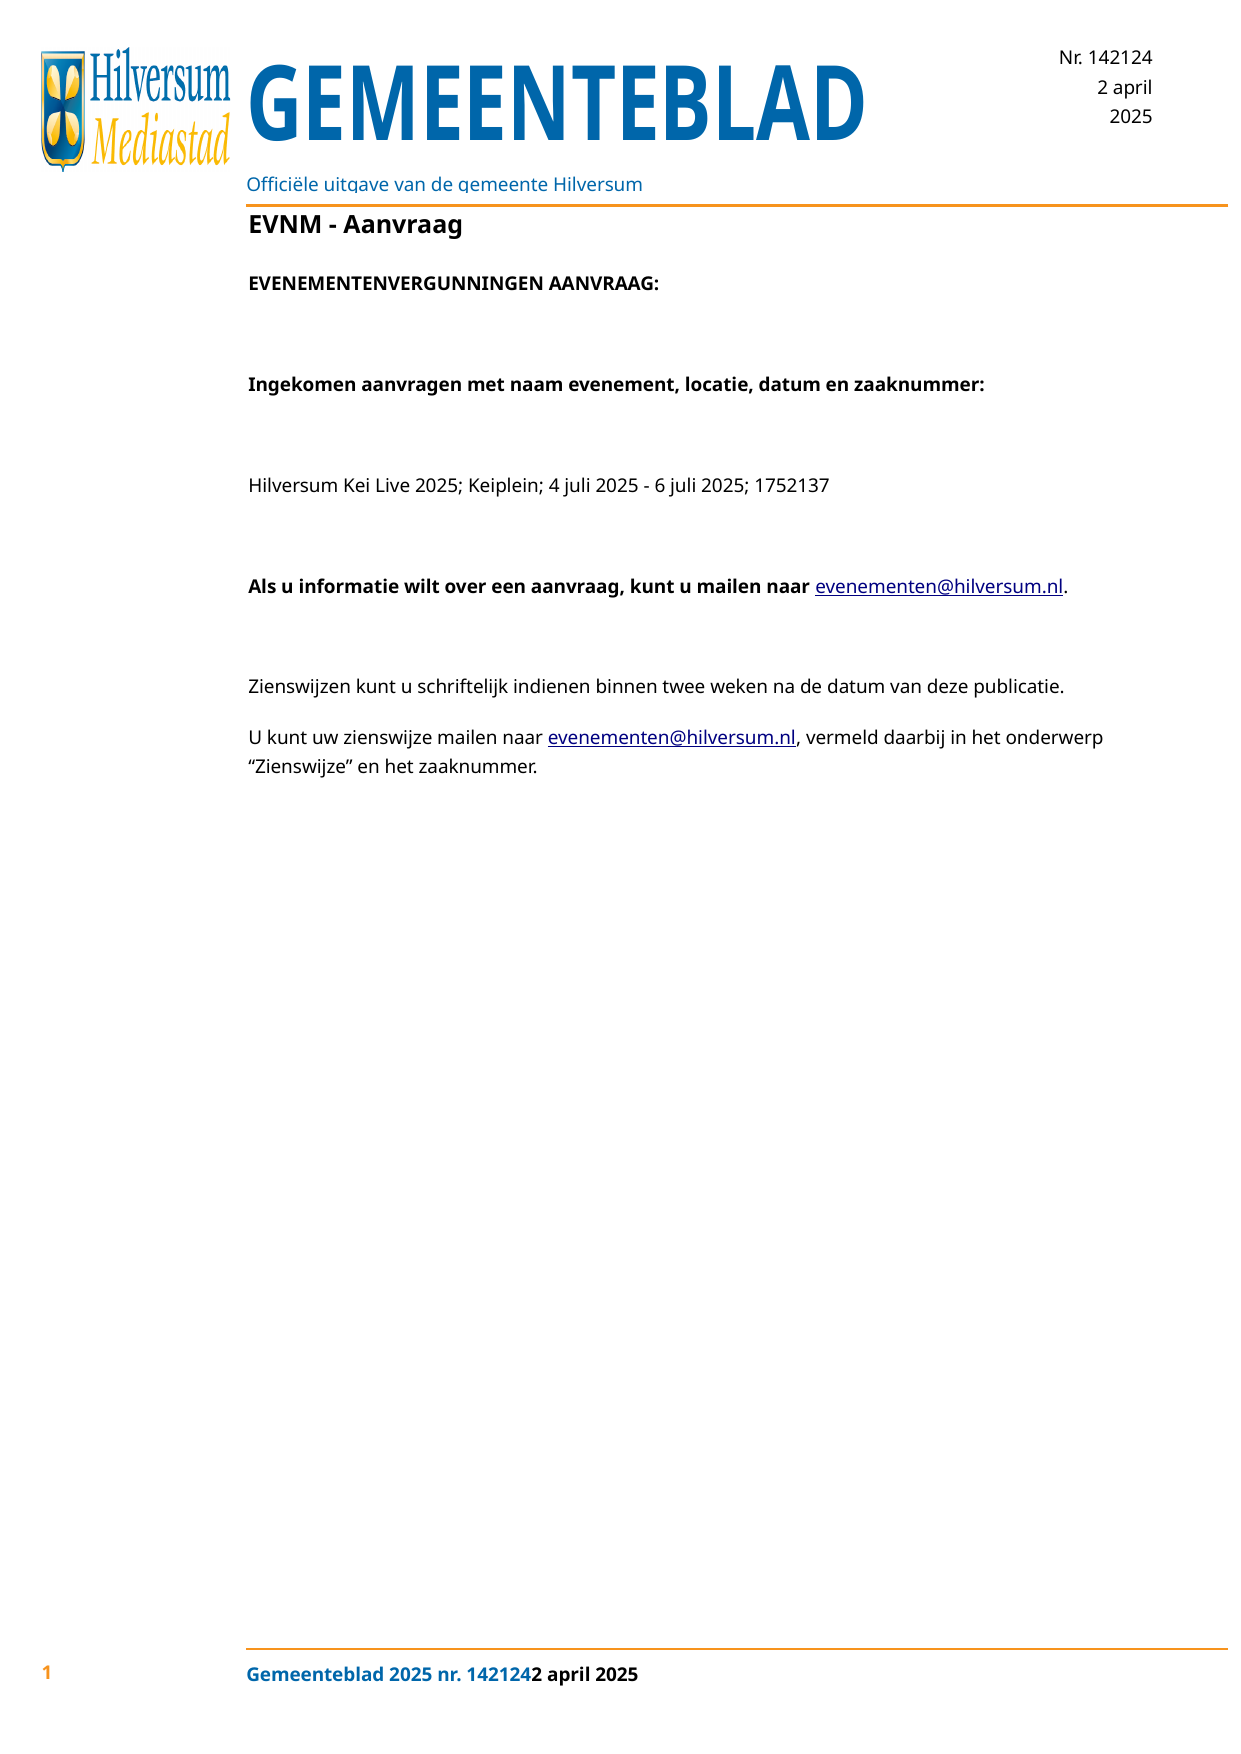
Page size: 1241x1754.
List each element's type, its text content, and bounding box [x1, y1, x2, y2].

text EVENEMENTENVERGUNNINGEN AANVRAAG: [248, 270, 1152, 296]
text Zienswijzen kunt u schriftelijk indienen binnen twee weken na de datum van deze publicatie. [248, 674, 1152, 699]
text Hilversum Kei Live 2025; Keiplein; 4 juli 2025 - 6 juli 2025; 1752137 [248, 472, 1152, 498]
picture [41, 47, 231, 172]
text EVNM - Aanvraag [248, 207, 1152, 241]
text Als u informatie wilt over een aanvraag, kunt u mailen naar evenementen@hilversum.nl. [248, 573, 1152, 598]
text Ingekomen aanvragen met naam evenement, locatie, datum en zaaknummer: [248, 371, 1152, 397]
text U kunt uw zienswijze mailen naar evenementen@hilversum.nl, vermeld daarbij in het onderwerp “Zienswijze” en het zaaknummer. [248, 724, 1152, 779]
